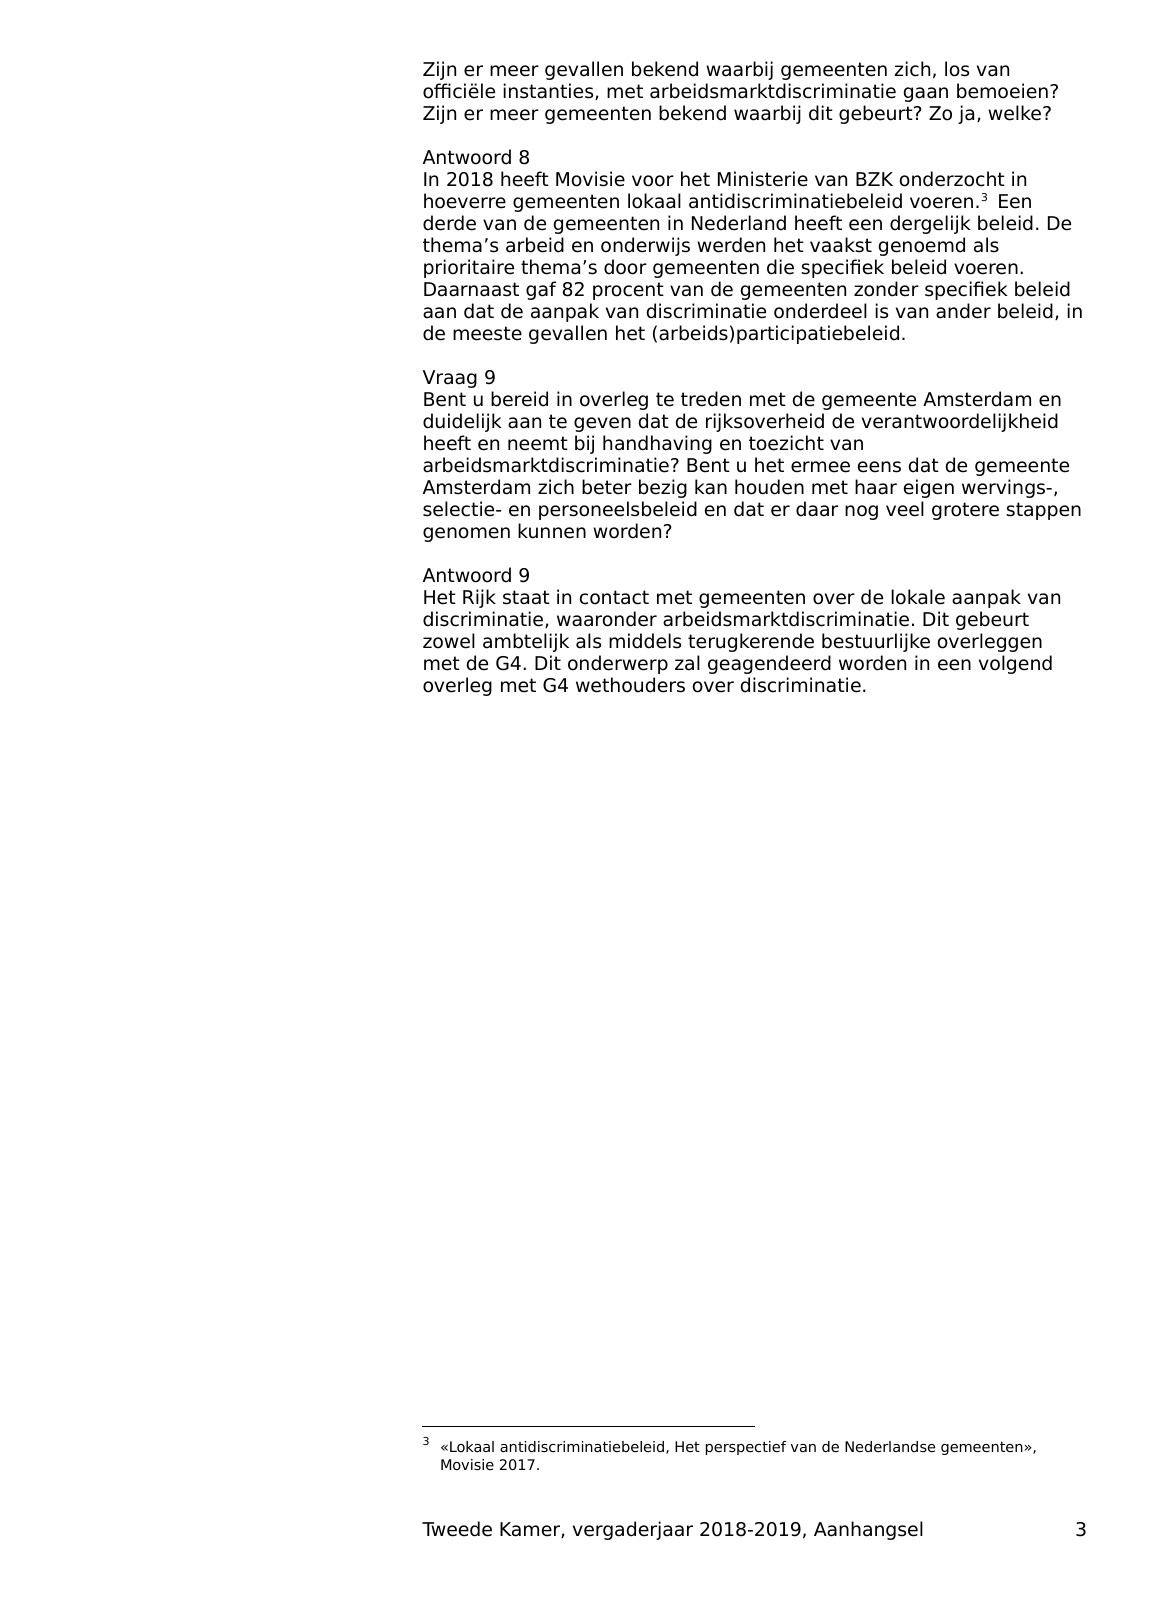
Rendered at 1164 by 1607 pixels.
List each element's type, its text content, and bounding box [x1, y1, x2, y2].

text Bent u bereid in overleg te treden met de gemeente Amsterdam en duidelijk aan te geven dat de rijksoverheid de verantwoordelijkheid heeft en neemt bij handhaving en toezicht van arbeidsmarktdiscriminatie? Bent u het ermee eens dat de gemeente Amsterdam zich beter bezig kan houden met haar eigen wervings-, selectie- en personeelsbeleid en dat er daar nog veel grotere stappen genomen kunnen worden? [422, 389, 1087, 543]
text In 2018 heeft Movisie voor het Ministerie van BZK onderzocht in hoeverre gemeenten lokaal antidiscriminatiebeleid voeren. Een derde van de gemeenten in Nederland heeft een dergelijk beleid. De thema’s arbeid en onderwijs werden het vaakst genoemd als prioritaire thema’s door gemeenten die specifiek beleid voeren. Daarnaast gaf 82 procent van de gemeenten zonder specifiek beleid aan dat de aanpak van discriminatie onderdeel is van ander beleid, in de meeste gevallen het (arbeids)participatiebeleid. [422, 169, 1087, 345]
text Zijn er meer gevallen bekend waarbij gemeenten zich, los van officiële instanties, met arbeidsmarktdiscriminatie gaan bemoeien? Zijn er meer gemeenten bekend waarbij dit gebeurt? Zo ja, welke? [422, 59, 1087, 125]
text «Lokaal antidiscriminatiebeleid, Het perspectief van de Nederlandse gemeenten», Movisie 2017. [422, 1435, 1087, 1474]
text Antwoord 8 [422, 147, 1087, 169]
text Vraag 9 [422, 367, 1087, 389]
text Antwoord 9 [422, 565, 1087, 587]
text Het Rijk staat in contact met gemeenten over de lokale aanpak van discriminatie, waaronder arbeidsmarktdiscriminatie. Dit gebeurt zowel ambtelijk als middels terugkerende bestuurlijke overleggen met de G4. Dit onderwerp zal geagendeerd worden in een volgend overleg met G4 wethouders over discriminatie. [422, 587, 1087, 697]
